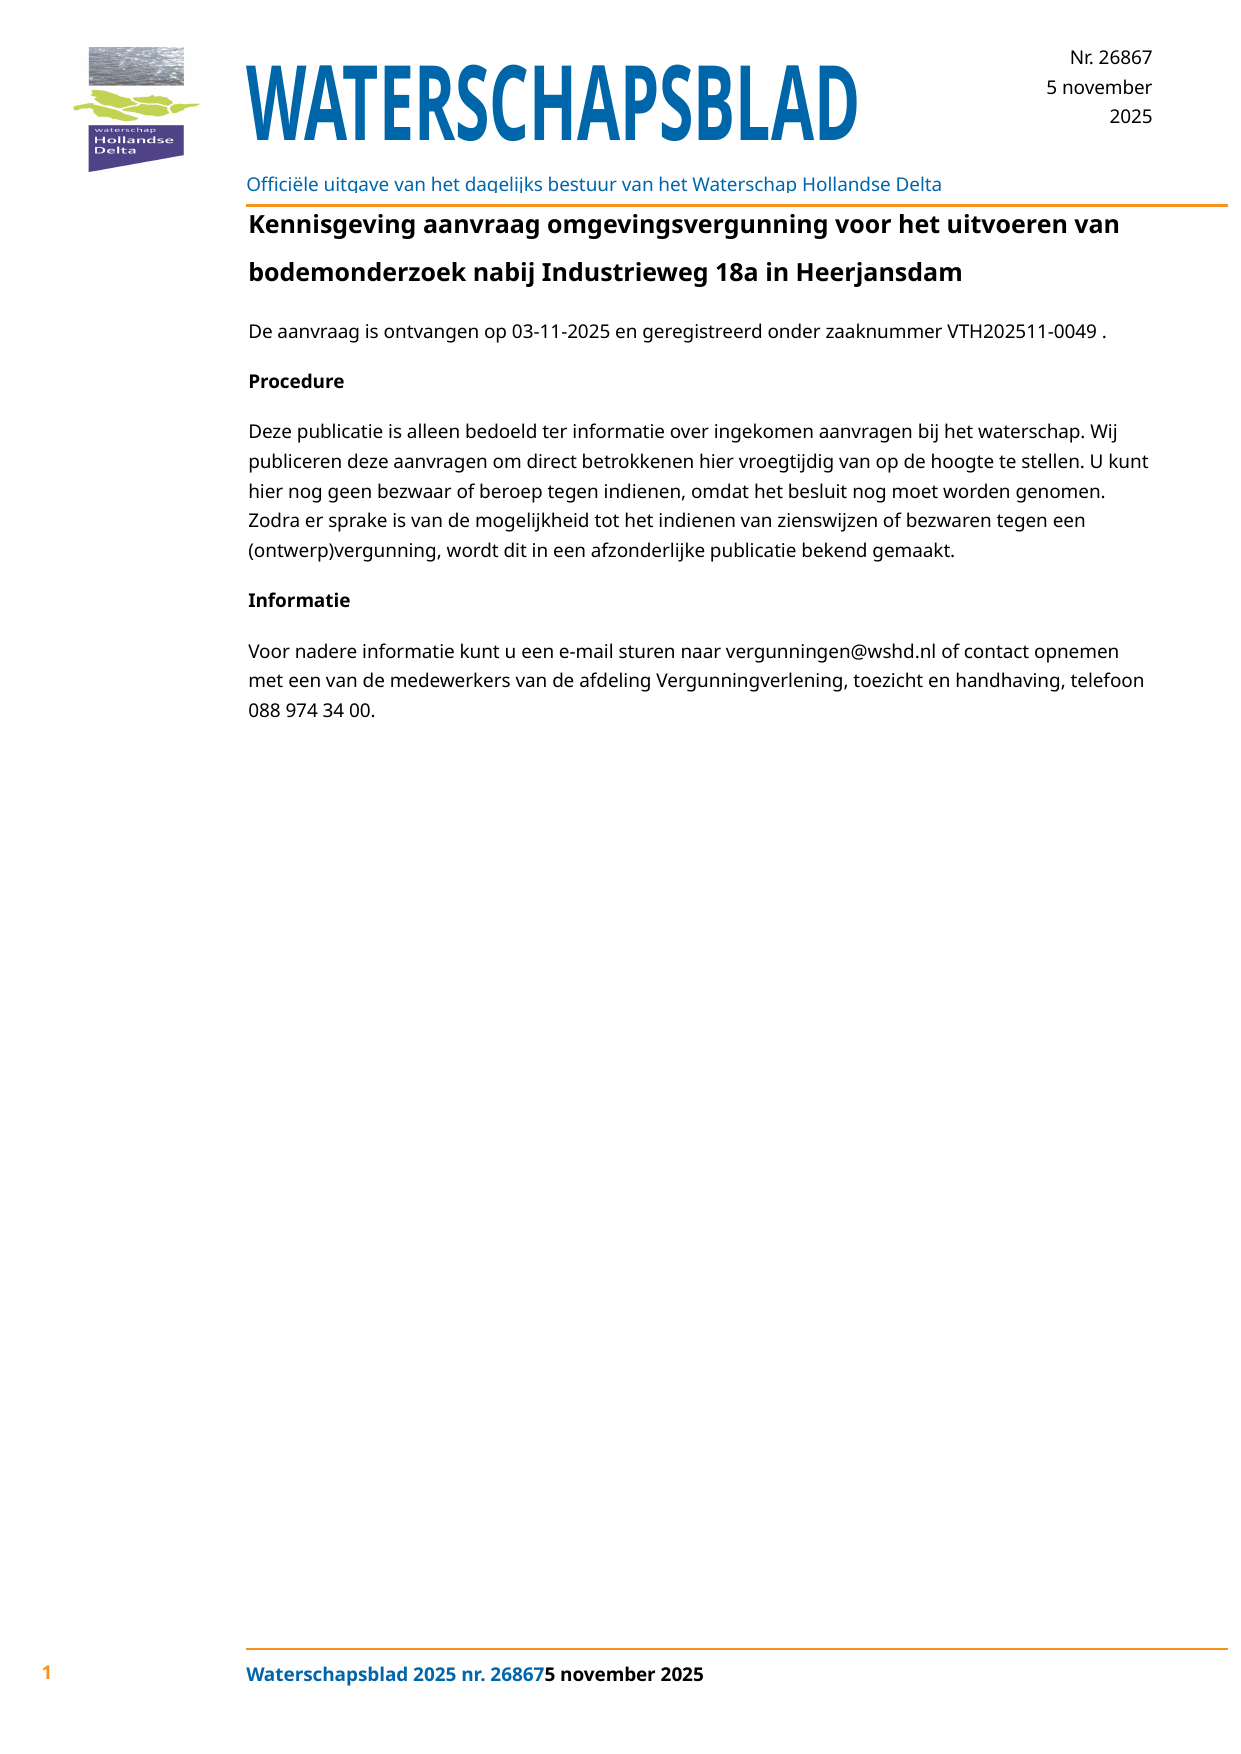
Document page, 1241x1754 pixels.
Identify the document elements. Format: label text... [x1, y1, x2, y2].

text Informatie [248, 587, 1152, 613]
text Deze publicatie is alleen bedoeld ter informatie over ingekomen aanvragen bij het waterschap. Wij publiceren deze aanvragen om direct betrokkenen hier vroegtijdig van op de hoogte te stellen. U kunt hier nog geen bezwaar of beroep tegen indienen, omdat het besluit nog moet worden genomen. Zodra er sprake is van de mogelijkheid tot het indienen van zienswijzen of bezwaren tegen een (ontwerp)vergunning, wordt dit in een afzonderlijke publicatie bekend gemaakt. [248, 419, 1152, 563]
text Voor nadere informatie kunt u een e-mail sturen naar vergunningen@wshd.nl of contact opnemen met een van de medewerkers van de afdeling Vergunningverlening, toezicht en handhaving, telefoon 088 974 34 00. [248, 638, 1152, 723]
picture [41, 47, 231, 172]
text De aanvraag is ontvangen op 03-11-2025 en geregistreerd onder zaaknummer VTH202511-0049 . [248, 318, 1152, 344]
text Kennisgeving aanvraag omgevingsvergunning voor het uitvoeren van bodemonderzoek nabij Industrieweg 18a in Heerjansdam [248, 207, 1152, 288]
text Procedure [248, 368, 1152, 394]
